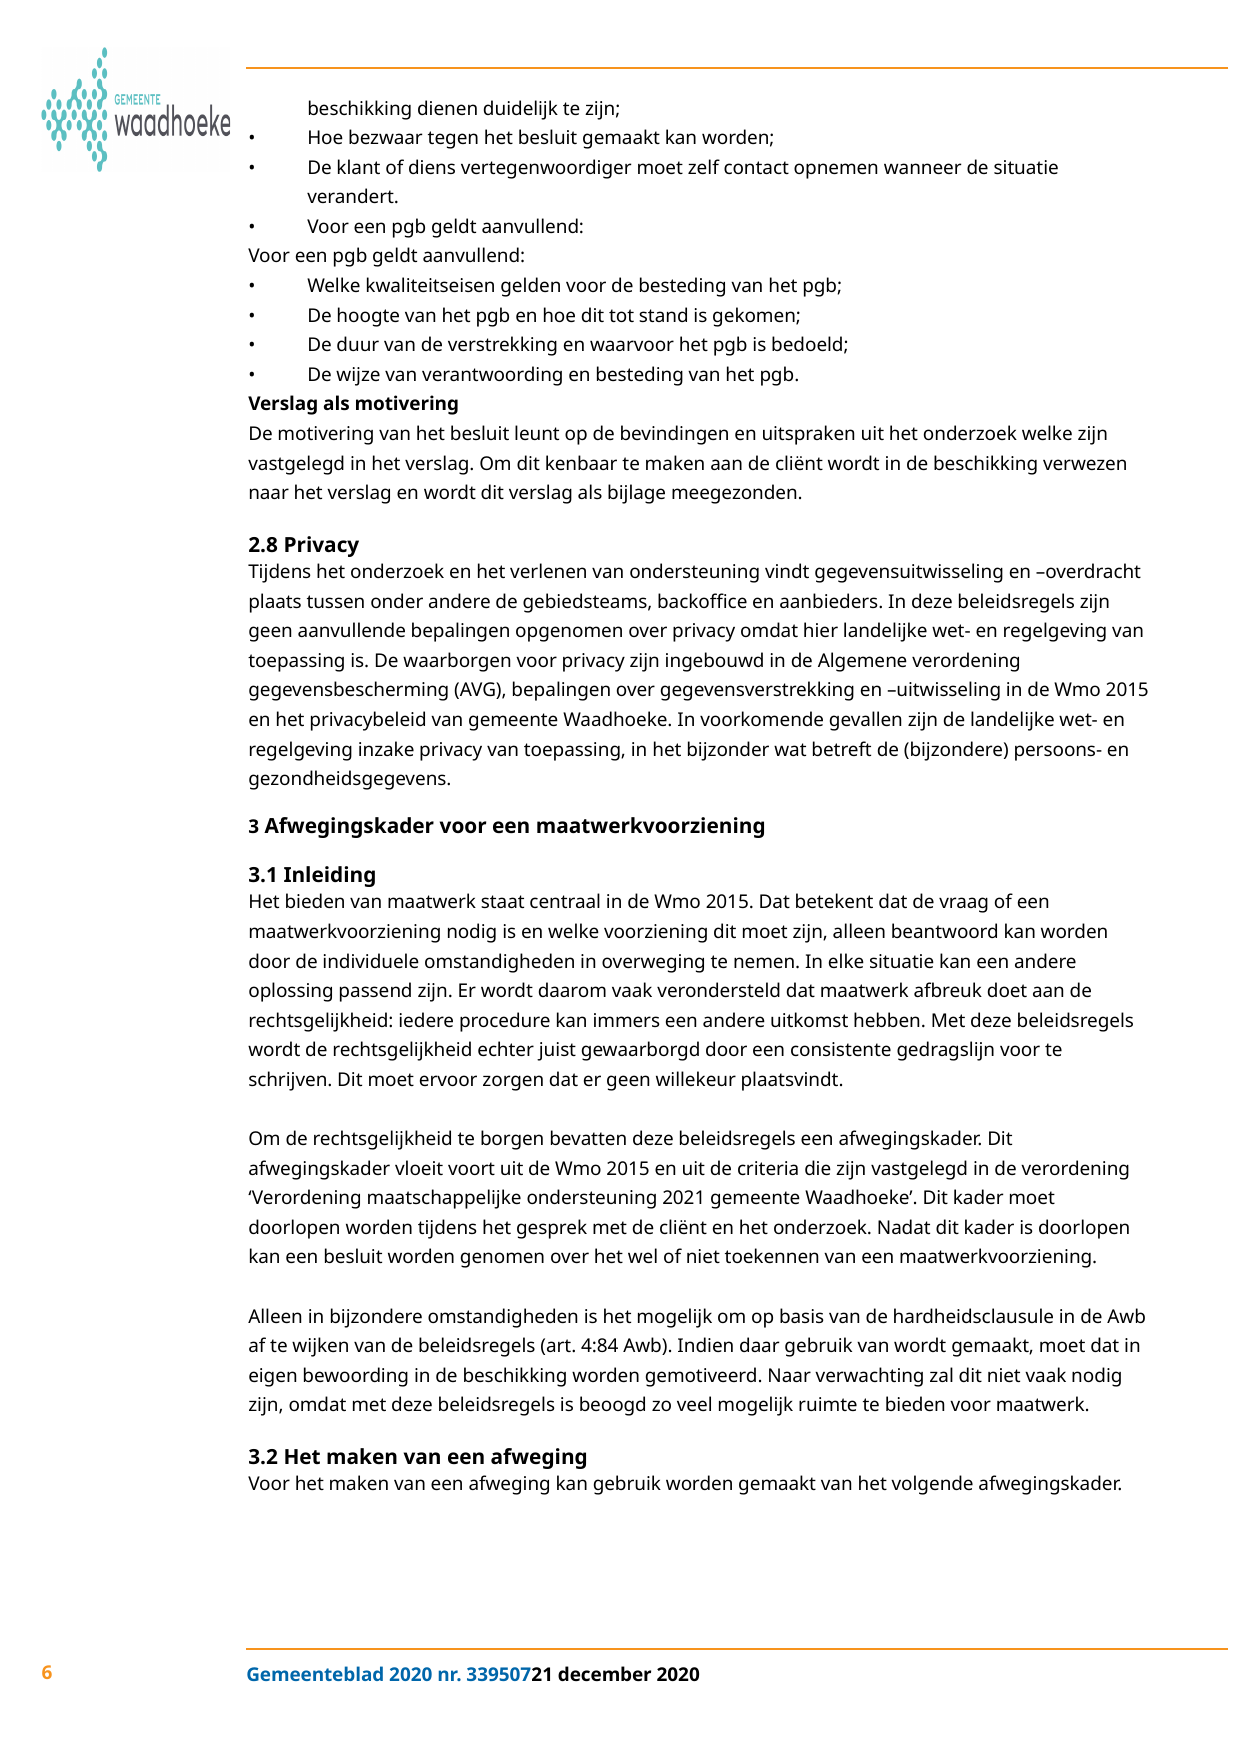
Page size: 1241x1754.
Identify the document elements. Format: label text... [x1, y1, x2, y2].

picture [41, 47, 231, 172]
text Alleen in bijzondere omstandigheden is het mogelijk om op basis van de hardheidsclausule in de Awb af te wijken van de beleidsregels (art. 4:84 Awb). Indien daar gebruik van wordt gemaakt, moet dat in eigen bewoording in de beschikking worden gemotiveerd. Naar verwachting zal dit niet vaak nodig zijn, omdat met deze beleidsregels is beoogd zo veel mogelijk ruimte te bieden voor maatwerk. [248, 1303, 1152, 1417]
text Het bieden van maatwerk staat centraal in de Wmo 2015. Dat betekent dat de vraag of een maatwerkvoorziening nodig is en welke voorziening dit moet zijn, alleen beantwoord kan worden door de individuele omstandigheden in overweging te nemen. In elke situatie kan een andere oplossing passend zijn. Er wordt daarom vaak verondersteld dat maatwerk afbreuk doet aan de rechtsgelijkheid: iedere procedure kan immers een andere uitkomst hebben. Met deze beleidsregels wordt de rechtsgelijkheid echter juist gewaarborgd door een consistente gedragslijn voor te schrijven. Dit moet ervoor zorgen dat er geen willekeur plaatsvindt. [248, 889, 1152, 1092]
text De motivering van het besluit leunt op de bevindingen en uitspraken uit het onderzoek welke zijn vastgelegd in het verslag. Om dit kenbaar te maken aan de cliënt wordt in de beschikking verwezen naar het verslag en wordt dit verslag als bijlage meegezonden. [248, 420, 1152, 505]
text Verslag als motivering [248, 391, 1152, 416]
text Voor het maken van een afweging kan gebruik worden gemaakt van het volgende afwegingskader. [248, 1470, 1152, 1496]
text Om de rechtsgelijkheid te borgen bevatten deze beleidsregels een afwegingskader. Dit afwegingskader vloeit voort uit de Wmo 2015 en uit de criteria die zijn vastgelegd in de verordening ‘Verordening maatschappelijke ondersteuning 2021 gemeente Waadhoeke’. Dit kader moet doorlopen worden tijdens het gesprek met de cliënt en het onderzoek. Nadat dit kader is doorlopen kan een besluit worden genomen over het wel of niet toekennen van een maatwerkvoorziening. [248, 1125, 1152, 1269]
text Tijdens het onderzoek en het verlenen van ondersteuning vindt gegevensuitwisseling en –overdracht plaats tussen onder andere de gebiedsteams, backoffice en aanbieders. In deze beleidsregels zijn geen aanvullende bepalingen opgenomen over privacy omdat hier landelijke wet- en regelgeving van toepassing is. De waarborgen voor privacy zijn ingebouwd in de Algemene verordening gegevensbescherming (AVG), bepalingen over gegevensverstrekking en –uitwisseling in de Wmo 2015 en het privacybeleid van gemeente Waadhoeke. In voorkomende gevallen zijn de landelijke wet- en regelgeving inzake privacy van toepassing, in het bijzonder wat betreft de (bijzondere) persoons- en gezondheidsgegevens. [248, 558, 1152, 791]
text 3.2 Het maken van een afweging [248, 1442, 1152, 1470]
list De duur van de verstrekking en waarvoor het pgb is bedoeld; [248, 331, 1152, 357]
text 3 Afwegingskader voor een maatwerkvoorziening [248, 811, 1152, 839]
text 3.1 Inleiding [248, 860, 1152, 889]
list De wijze van verantwoording en besteding van het pgb. [248, 361, 1152, 387]
list beschikking dienen duidelijk te zijn; [248, 95, 1152, 121]
list Welke kwaliteitseisen gelden voor de besteding van het pgb; [248, 272, 1152, 298]
list De klant of diens vertegenwoordiger moet zelf contact opnemen wanneer de situatie verandert. [248, 154, 1152, 209]
list Hoe bezwaar tegen het besluit gemaakt kan worden; [248, 124, 1152, 150]
list Voor een pgb geldt aanvullend: [248, 213, 1152, 239]
list De hoogte van het pgb en hoe dit tot stand is gekomen; [248, 302, 1152, 328]
text 2.8 Privacy [248, 530, 1152, 558]
text Voor een pgb geldt aanvullend: [248, 243, 1152, 268]
